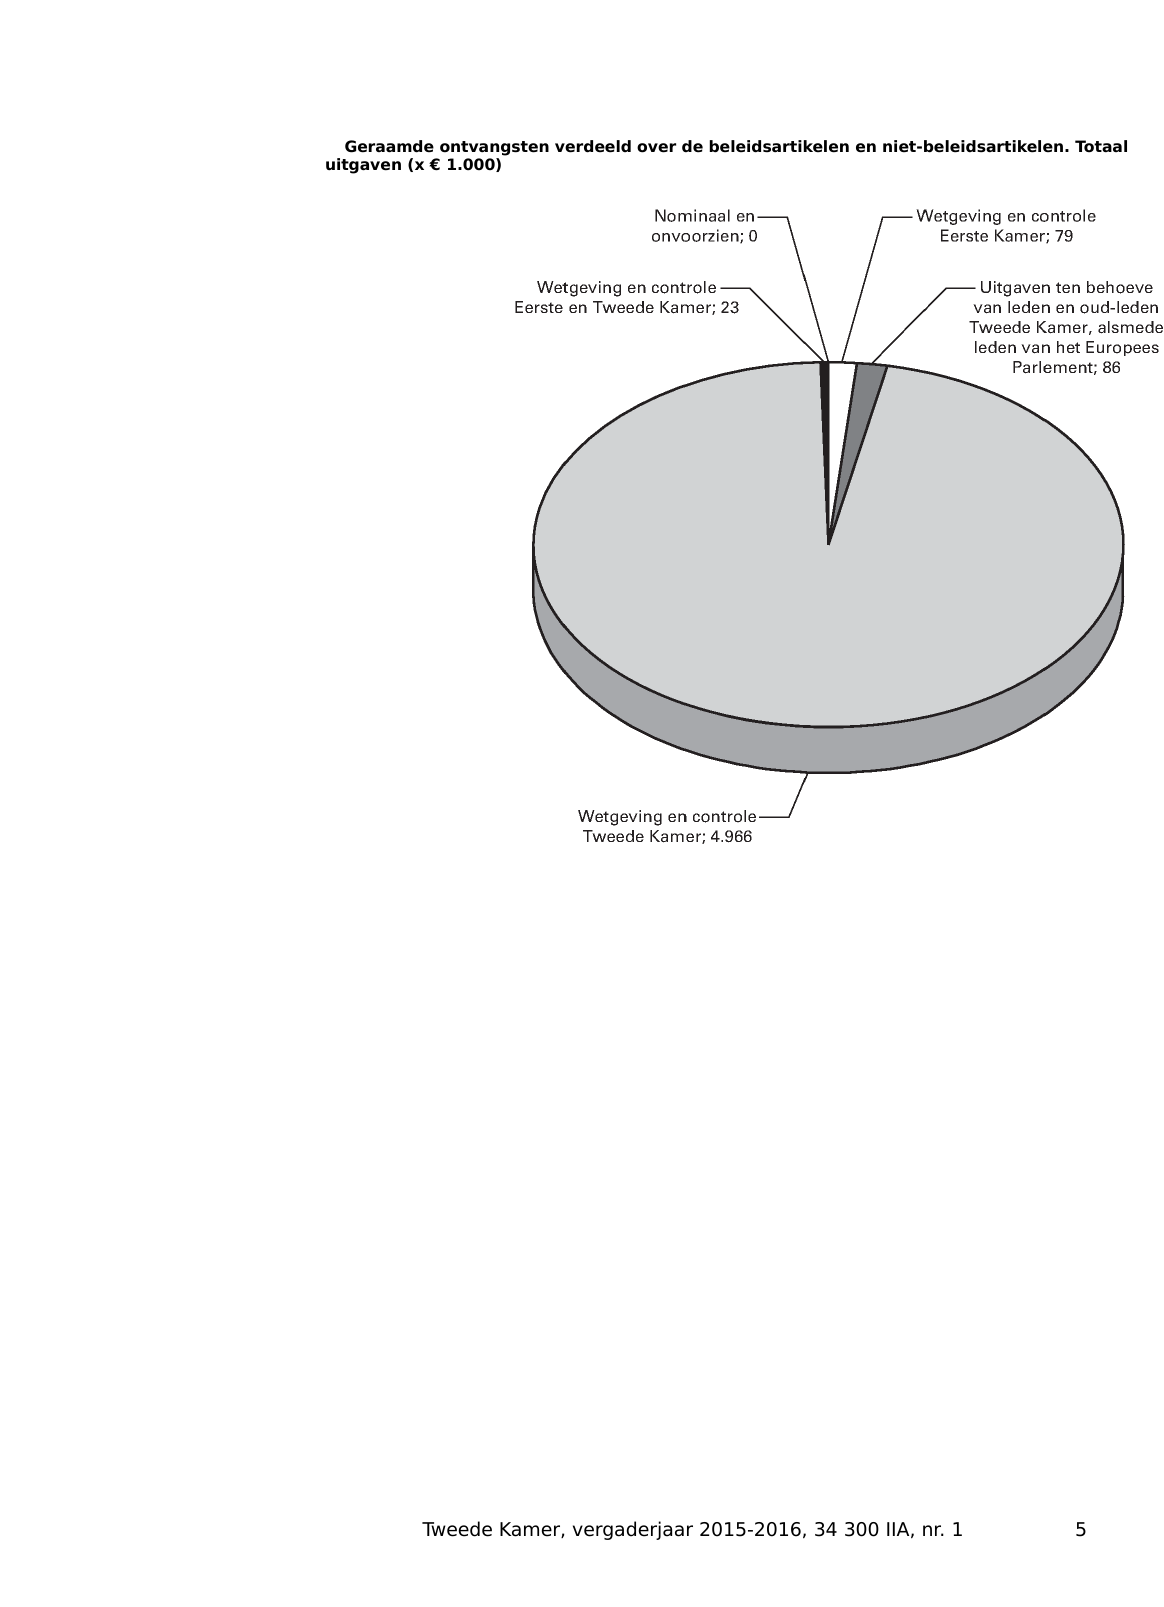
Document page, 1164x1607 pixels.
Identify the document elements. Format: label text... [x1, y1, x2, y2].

text Geraamde ontvangsten verdeeld over de beleidsartikelen en niet-beleidsartikelen. Totaal uitgaven (x € 1.000) [325, 138, 1163, 174]
picture [324, 207, 1164, 846]
